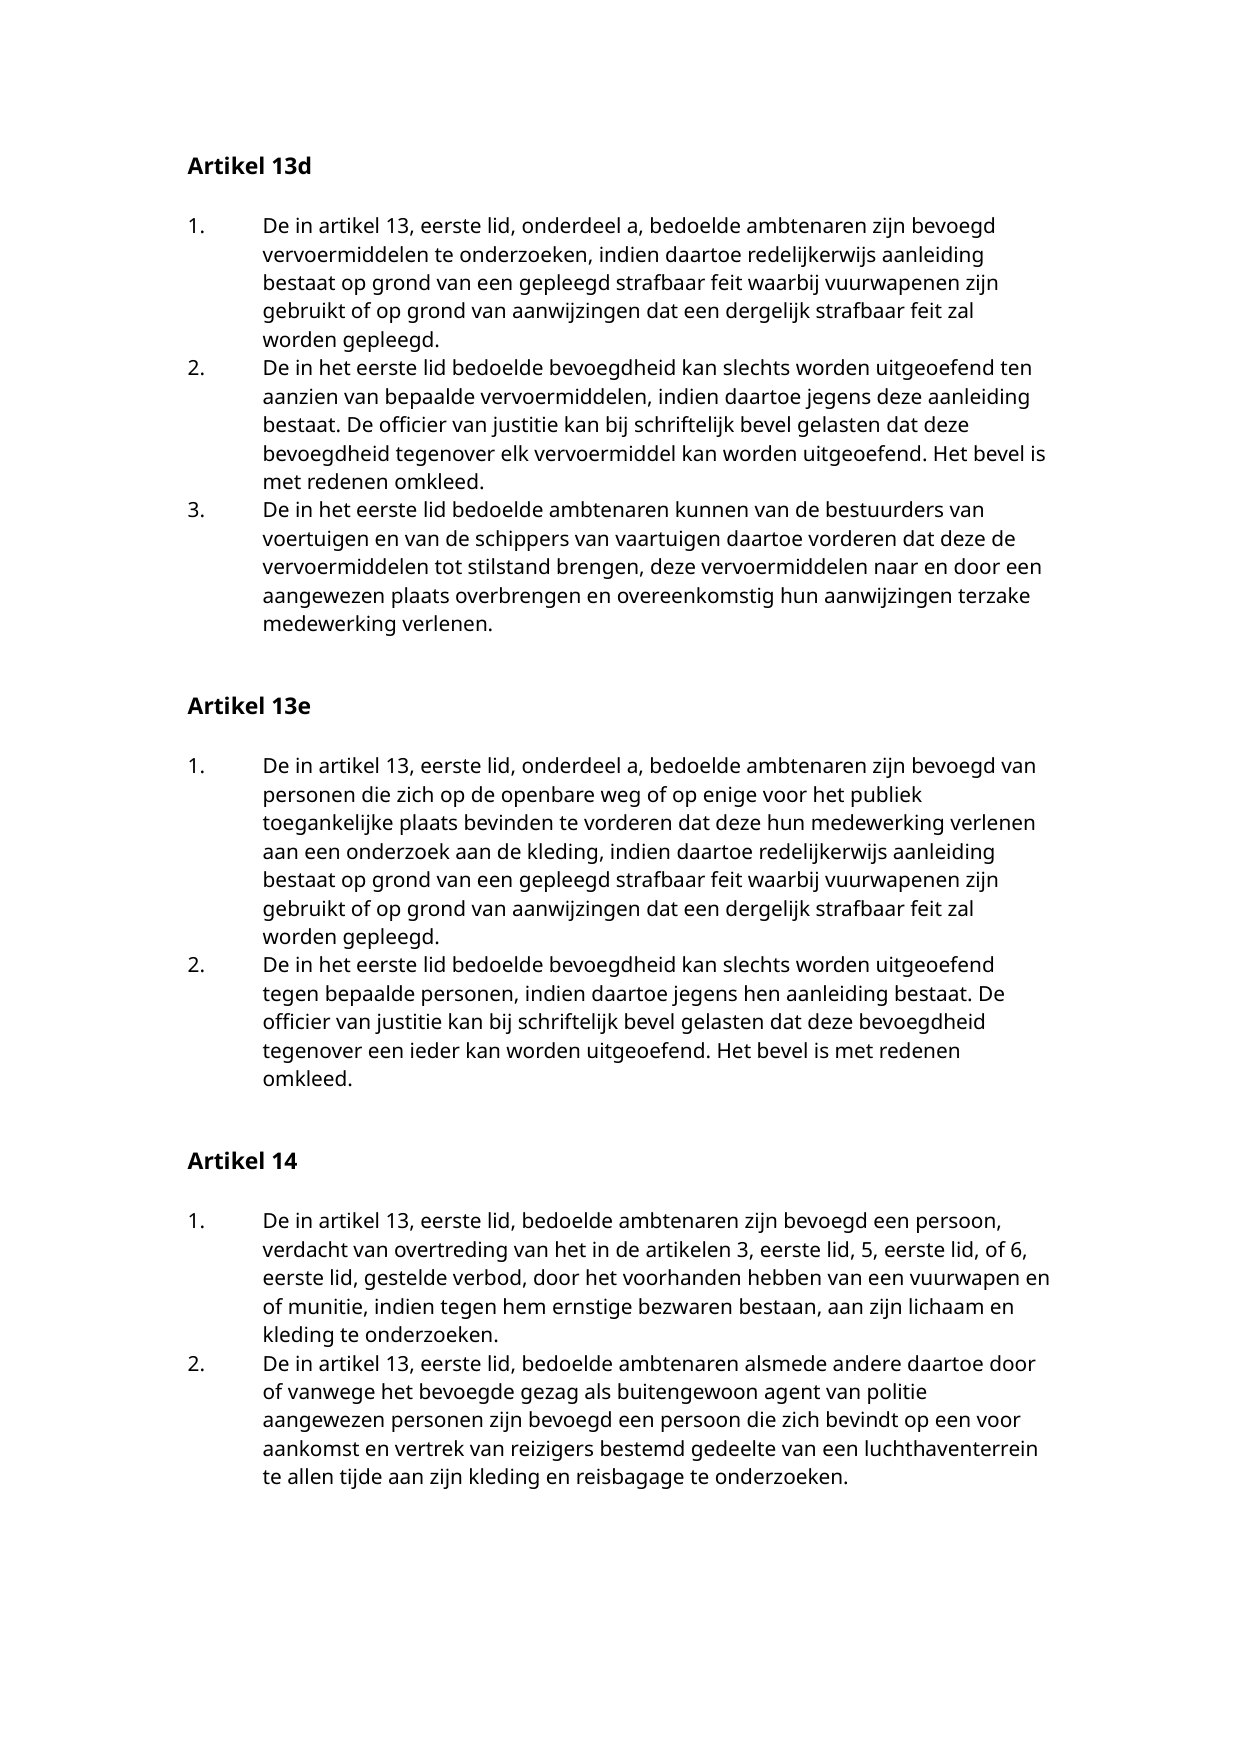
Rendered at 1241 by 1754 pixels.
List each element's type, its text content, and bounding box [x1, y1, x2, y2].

subtitle Artikel 13e [187, 690, 1053, 722]
subtitle Artikel 13d [187, 150, 1053, 181]
list De in artikel 13, eerste lid, bedoelde ambtenaren alsmede andere daartoe door of vanwege het bevoegde gezag als buitengewoon agent van politie aangewezen personen zijn bevoegd een persoon die zich bevindt op een voor aankomst en vertrek van reizigers bestemd gedeelte van een luchthaventerrein te allen tijde aan zijn kleding en reisbagage te onderzoeken. [187, 1349, 1053, 1491]
subtitle Artikel 14 [187, 1145, 1053, 1177]
list De in het eerste lid bedoelde ambtenaren kunnen van de bestuurders van voertuigen en van de schippers van vaartuigen daartoe vorderen dat deze de vervoermiddelen tot stilstand brengen, deze vervoermiddelen naar en door een aangewezen plaats overbrengen en overeenkomstig hun aanwijzingen terzake medewerking verlenen. [187, 496, 1053, 638]
list De in artikel 13, eerste lid, bedoelde ambtenaren zijn bevoegd een persoon, verdacht van overtreding van het in de artikelen 3, eerste lid, 5, eerste lid, of 6, eerste lid, gestelde verbod, door het voorhanden hebben van een vuurwapen en of munitie, indien tegen hem ernstige bezwaren bestaan, aan zijn lichaam en kleding te onderzoeken. [187, 1207, 1053, 1349]
list De in het eerste lid bedoelde bevoegdheid kan slechts worden uitgeoefend tegen bepaalde personen, indien daartoe jegens hen aanleiding bestaat. De officier van justitie kan bij schriftelijk bevel gelasten dat deze bevoegdheid tegenover een ieder kan worden uitgeoefend. Het bevel is met redenen omkleed. [187, 951, 1053, 1093]
list De in artikel 13, eerste lid, onderdeel a, bedoelde ambtenaren zijn bevoegd vervoermiddelen te onderzoeken, indien daartoe redelijkerwijs aanleiding bestaat op grond van een gepleegd strafbaar feit waarbij vuurwapenen zijn gebruikt of op grond van aanwijzingen dat een dergelijk strafbaar feit zal worden gepleegd. [187, 211, 1053, 353]
list De in het eerste lid bedoelde bevoegdheid kan slechts worden uitgeoefend ten aanzien van bepaalde vervoermiddelen, indien daartoe jegens deze aanleiding bestaat. De officier van justitie kan bij schriftelijk bevel gelasten dat deze bevoegdheid tegenover elk vervoermiddel kan worden uitgeoefend. Het bevel is met redenen omkleed. [187, 353, 1053, 496]
list De in artikel 13, eerste lid, onderdeel a, bedoelde ambtenaren zijn bevoegd van personen die zich op de openbare weg of op enige voor het publiek toegankelijke plaats bevinden te vorderen dat deze hun medewerking verlenen aan een onderzoek aan de kleding, indien daartoe redelijkerwijs aanleiding bestaat op grond van een gepleegd strafbaar feit waarbij vuurwapenen zijn gebruikt of op grond van aanwijzingen dat een dergelijk strafbaar feit zal worden gepleegd. [187, 752, 1053, 951]
